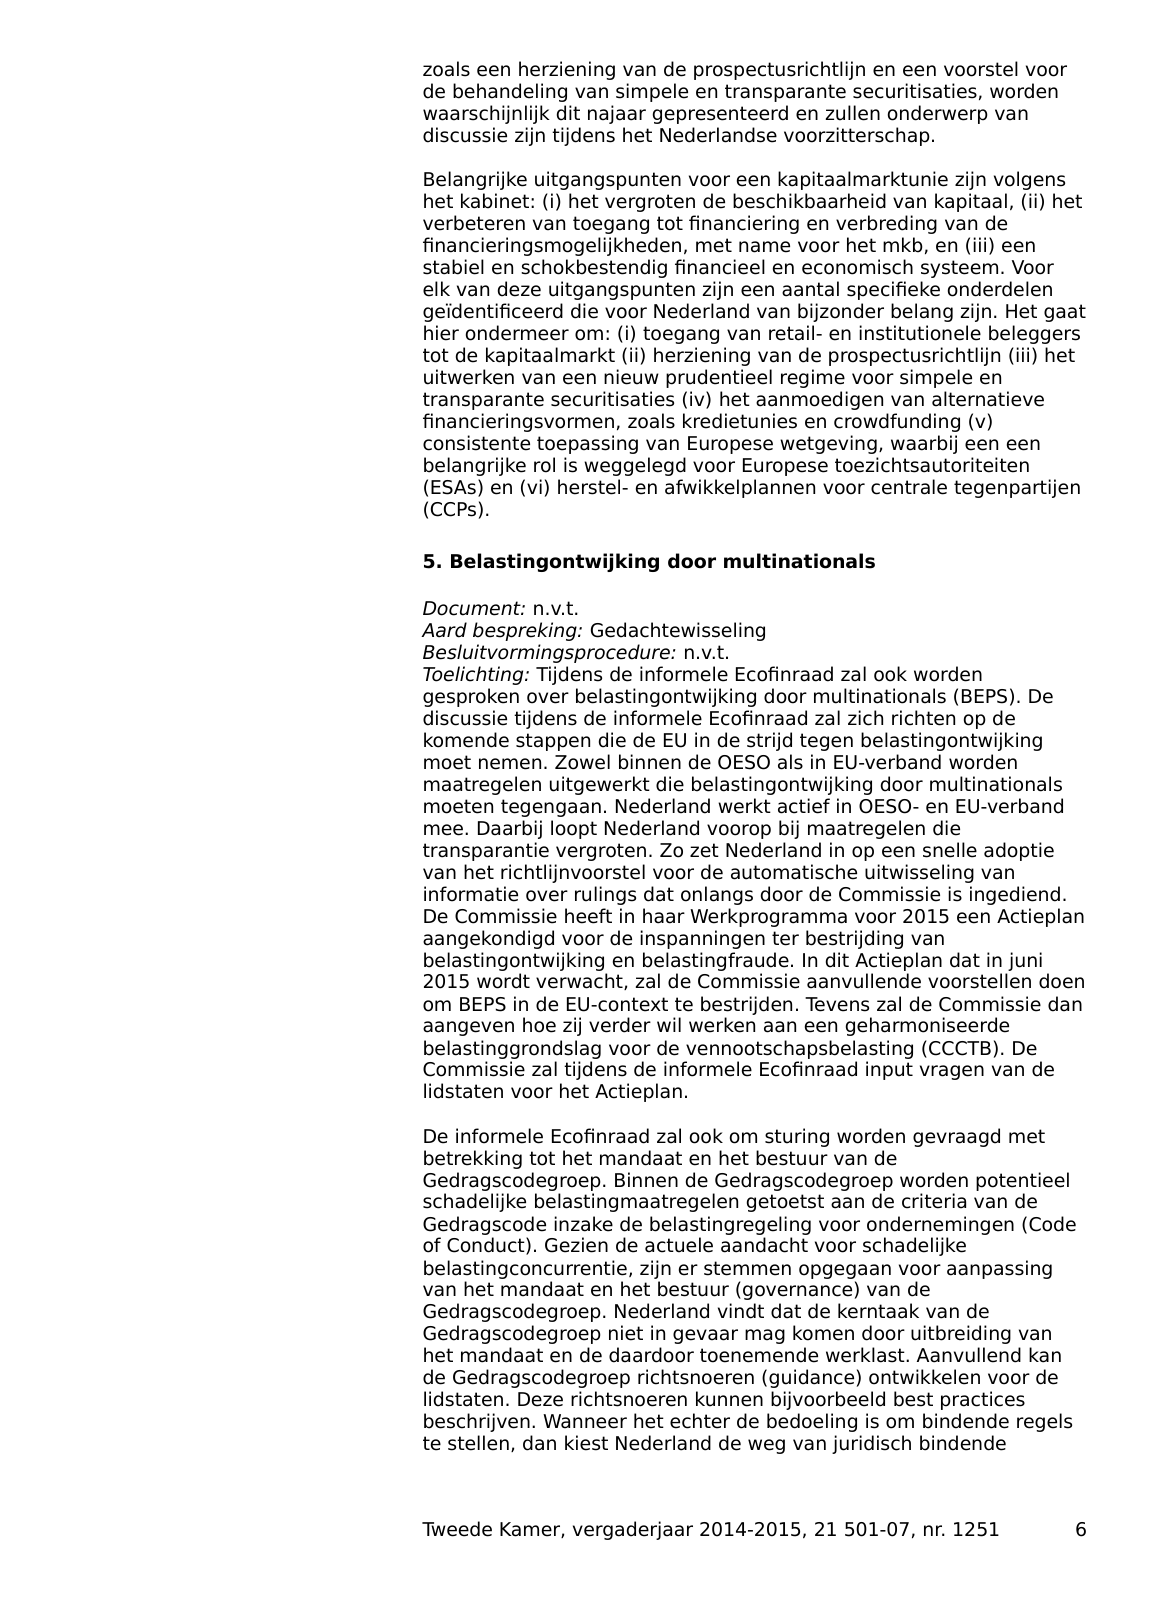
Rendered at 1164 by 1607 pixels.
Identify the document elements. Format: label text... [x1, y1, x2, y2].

text Aard bespreking: Gedachtewisseling [422, 620, 1087, 642]
text Besluitvormingsprocedure: n.v.t. [422, 642, 1087, 664]
text Toelichting: Tijdens de informele Ecofinraad zal ook worden gesproken over belastingontwijking door multinationals (BEPS). De discussie tijdens de informele Ecofinraad zal zich richten op de komende stappen die de EU in de strijd tegen belastingontwijking moet nemen. Zowel binnen de OESO als in EU-verband worden maatregelen uitgewerkt die belastingontwijking door multinationals moeten tegengaan. Nederland werkt actief in OESO- en EU-verband mee. Daarbij loopt Nederland voorop bij maatregelen die transparantie vergroten. Zo zet Nederland in op een snelle adoptie van het richtlijnvoorstel voor de automatische uitwisseling van informatie over rulings dat onlangs door de Commissie is ingediend. De Commissie heeft in haar Werkprogramma voor 2015 een Actieplan aangekondigd voor de inspanningen ter bestrijding van belastingontwijking en belastingfraude. In dit Actieplan dat in juni 2015 wordt verwacht, zal de Commissie aanvullende voorstellen doen om BEPS in de EU-context te bestrijden. Tevens zal de Commissie dan aangeven hoe zij verder wil werken aan een geharmoniseerde belastinggrondslag voor de vennootschapsbelasting (CCCTB). De Commissie zal tijdens de informele Ecofinraad input vragen van de lidstaten voor het Actieplan. [422, 664, 1087, 1103]
text De informele Ecofinraad zal ook om sturing worden gevraagd met betrekking tot het mandaat en het bestuur van de Gedragscodegroep. Binnen de Gedragscodegroep worden potentieel schadelijke belastingmaatregelen getoetst aan de criteria van de Gedragscode inzake de belastingregeling voor ondernemingen (Code of Conduct). Gezien de actuele aandacht voor schadelijke belastingconcurrentie, zijn er stemmen opgegaan voor aanpassing van het mandaat en het bestuur (governance) van de Gedragscodegroep. Nederland vindt dat de kerntaak van de Gedragscodegroep niet in gevaar mag komen door uitbreiding van het mandaat en de daardoor toenemende werklast. Aanvullend kan de Gedragscodegroep richtsnoeren (guidance) ontwikkelen voor de lidstaten. Deze richtsnoeren kunnen bijvoorbeeld best practices beschrijven. Wanneer het echter de bedoeling is om bindende regels te stellen, dan kiest Nederland de weg van juridisch bindende [422, 1126, 1087, 1455]
subtitle 5. Belastingontwijking door multinationals [422, 551, 1087, 573]
text Document: n.v.t. [422, 598, 1087, 620]
text zoals een herziening van de prospectusrichtlijn en een voorstel voor de behandeling van simpele en transparante securitisaties, worden waarschijnlijk dit najaar gepresenteerd en zullen onderwerp van discussie zijn tijdens het Nederlandse voorzitterschap. [422, 59, 1087, 147]
text Belangrijke uitgangspunten voor een kapitaalmarktunie zijn volgens het kabinet: (i) het vergroten de beschikbaarheid van kapitaal, (ii) het verbeteren van toegang tot financiering en verbreding van de financieringsmogelijkheden, met name voor het mkb, en (iii) een stabiel en schokbestendig financieel en economisch systeem. Voor elk van deze uitgangspunten zijn een aantal specifieke onderdelen geïdentificeerd die voor Nederland van bijzonder belang zijn. Het gaat hier ondermeer om: (i) toegang van retail- en institutionele beleggers tot de kapitaalmarkt (ii) herziening van de prospectusrichtlijn (iii) het uitwerken van een nieuw prudentieel regime voor simpele en transparante securitisaties (iv) het aanmoedigen van alternatieve financieringsvormen, zoals kredietunies en crowdfunding (v) consistente toepassing van Europese wetgeving, waarbij een een belangrijke rol is weggelegd voor Europese toezichtsautoriteiten (ESAs) en (vi) herstel- en afwikkelplannen voor centrale tegenpartijen (CCPs). [422, 169, 1087, 521]
